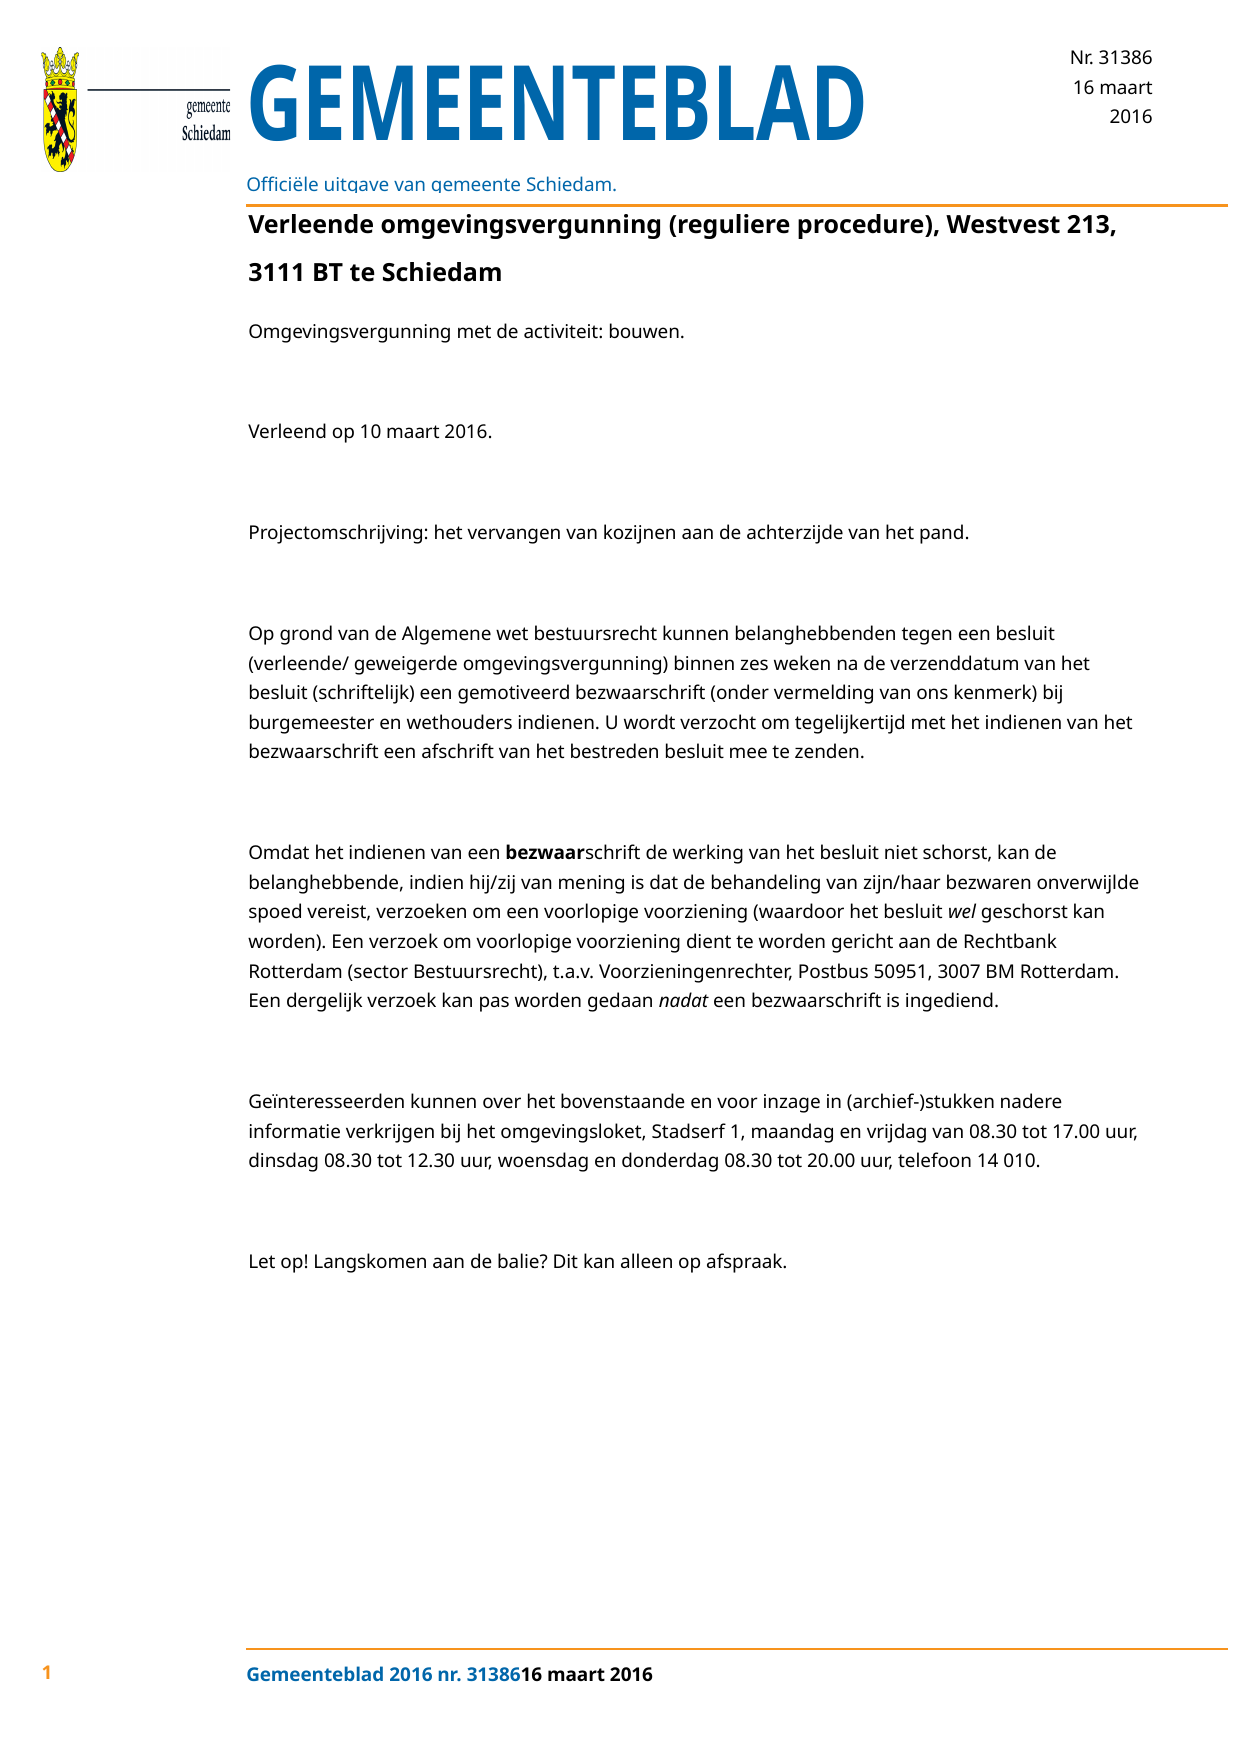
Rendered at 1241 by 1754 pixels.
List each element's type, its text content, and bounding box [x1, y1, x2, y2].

text Op grond van de Algemene wet bestuursrecht kunnen belanghebbenden tegen een besluit (verleende/ geweigerde omgevingsvergunning) binnen zes weken na de verzenddatum van het besluit (schriftelijk) een gemotiveerd bezwaarschrift (onder vermelding van ons kenmerk) bij burgemeester en wethouders indienen. U wordt verzocht om tegelijkertijd met het indienen van het bezwaarschrift een afschrift van het bestreden besluit mee te zenden. [248, 620, 1152, 764]
text Verleend op 10 maart 2016. [248, 419, 1152, 444]
text Omgevingsvergunning met de activiteit: bouwen. [248, 318, 1152, 344]
text Geïnteresseerden kunnen over het bovenstaande en voor inzage in (archief-)stukken nadere informatie verkrijgen bij het omgevingsloket, Stadserf 1, maandag en vrijdag van 08.30 tot 17.00 uur, dinsdag 08.30 tot 12.30 uur, woensdag en donderdag 08.30 tot 20.00 uur, telefoon 14 010. [248, 1088, 1152, 1173]
picture [41, 47, 231, 172]
text Verleende omgevingsvergunning (reguliere procedure), Westvest 213, 3111 BT te Schiedam [248, 207, 1152, 288]
text Projectomschrijving: het vervangen van kozijnen aan de achterzijde van het pand. [248, 519, 1152, 545]
text Let op! Langskomen aan de balie? Dit kan alleen op afspraak. [248, 1248, 1152, 1274]
text Omdat het indienen van een bezwaarschrift de werking van het besluit niet schorst, kan de belanghebbende, indien hij/zij van mening is dat de behandeling van zijn/haar bezwaren onverwijlde spoed vereist, verzoeken om een voorlopige voorziening (waardoor het besluit wel geschorst kan worden). Een verzoek om voorlopige voorziening dient te worden gericht aan de Rechtbank Rotterdam (sector Bestuursrecht), t.a.v. Voorzieningenrechter, Postbus 50951, 3007 BM Rotterdam. Een dergelijk verzoek kan pas worden gedaan nadat een bezwaarschrift is ingediend. [248, 839, 1152, 1013]
